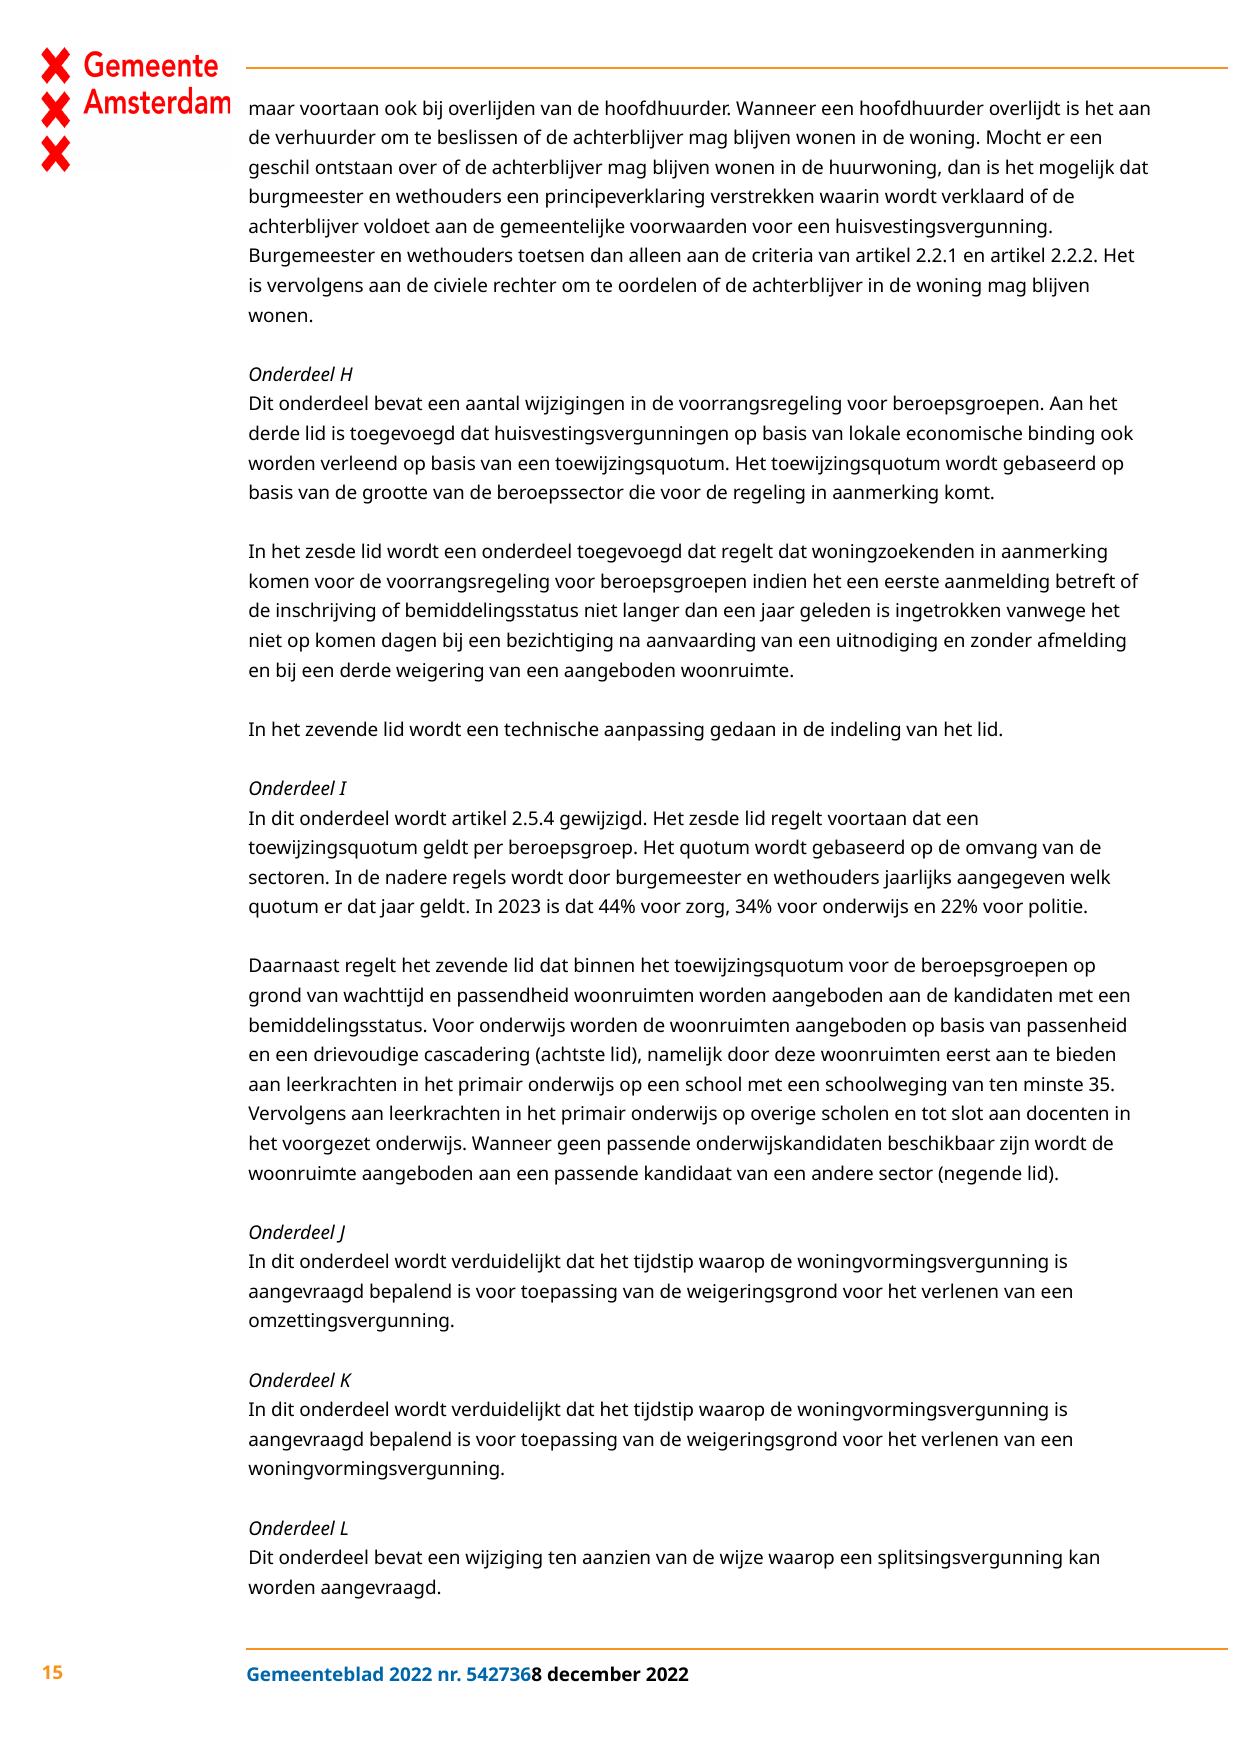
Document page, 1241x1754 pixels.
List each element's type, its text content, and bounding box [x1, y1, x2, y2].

text Onderdeel K [248, 1367, 1152, 1393]
text In dit onderdeel wordt verduidelijkt dat het tijdstip waarop de woningvormingsvergunning is aangevraagd bepalend is voor toepassing van de weigeringsgrond voor het verlenen van een omzettingsvergunning. [248, 1248, 1152, 1333]
text Dit onderdeel bevat een aantal wijzigingen in de voorrangsregeling voor beroepsgroepen. Aan het derde lid is toegevoegd dat huisvestingsvergunningen op basis van lokale economische binding ook worden verleend op basis van een toewijzingsquotum. Het toewijzingsquotum wordt gebaseerd op basis van de grootte van de beroepssector die voor de regeling in aanmerking komt. [248, 391, 1152, 505]
text Daarnaast regelt het zevende lid dat binnen het toewijzingsquotum voor de beroepsgroepen op grond van wachttijd en passendheid woonruimten worden aangeboden aan de kandidaten met een bemiddelingsstatus. Voor onderwijs worden de woonruimten aangeboden op basis van passenheid en een drievoudige cascadering (achtste lid), namelijk door deze woonruimten eerst aan te bieden aan leerkrachten in het primair onderwijs op een school met een schoolweging van ten minste 35. Vervolgens aan leerkrachten in het primair onderwijs op overige scholen en tot slot aan docenten in het voorgezet onderwijs. Wanneer geen passende onderwijskandidaten beschikbaar zijn wordt de woonruimte aangeboden aan een passende kandidaat van een andere sector (negende lid). [248, 953, 1152, 1186]
text In dit onderdeel wordt verduidelijkt dat het tijdstip waarop de woningvormingsvergunning is aangevraagd bepalend is voor toepassing van de weigeringsgrond voor het verlenen van een woningvormingsvergunning. [248, 1396, 1152, 1481]
text In het zesde lid wordt een onderdeel toegevoegd dat regelt dat woningzoekenden in aanmerking komen voor de voorrangsregeling voor beroepsgroepen indien het een eerste aanmelding betreft of de inschrijving of bemiddelingsstatus niet langer dan een jaar geleden is ingetrokken vanwege het niet op komen dagen bij een bezichtiging na aanvaarding van een uitnodiging en zonder afmelding en bij een derde weigering van een aangeboden woonruimte. [248, 538, 1152, 683]
text In het zevende lid wordt een technische aanpassing gedaan in de indeling van het lid. [248, 716, 1152, 742]
text maar voortaan ook bij overlijden van de hoofdhuurder. Wanneer een hoofdhuurder overlijdt is het aan de verhuurder om te beslissen of de achterblijver mag blijven wonen in de woning. Mocht er een geschil ontstaan over of de achterblijver mag blijven wonen in de huurwoning, dan is het mogelijk dat burgmeester en wethouders een principeverklaring verstrekken waarin wordt verklaard of de achterblijver voldoet aan de gemeentelijke voorwaarden voor een huisvestingsvergunning. Burgemeester en wethouders toetsen dan alleen aan de criteria van artikel 2.2.1 en artikel 2.2.2. Het is vervolgens aan de civiele rechter om te oordelen of de achterblijver in de woning mag blijven wonen. [248, 95, 1152, 328]
text Onderdeel L [248, 1515, 1152, 1541]
text Dit onderdeel bevat een wijziging ten aanzien van de wijze waarop een splitsingsvergunning kan worden aangevraagd. [248, 1544, 1152, 1600]
picture [41, 47, 231, 172]
text Onderdeel J [248, 1219, 1152, 1245]
text In dit onderdeel wordt artikel 2.5.4 gewijzigd. Het zesde lid regelt voortaan dat een toewijzingsquotum geldt per beroepsgroep. Het quotum wordt gebaseerd op de omvang van de sectoren. In de nadere regels wordt door burgemeester en wethouders jaarlijks aangegeven welk quotum er dat jaar geldt. In 2023 is dat 44% voor zorg, 34% voor onderwijs en 22% voor politie. [248, 805, 1152, 919]
text Onderdeel H [248, 361, 1152, 387]
text Onderdeel I [248, 775, 1152, 801]
